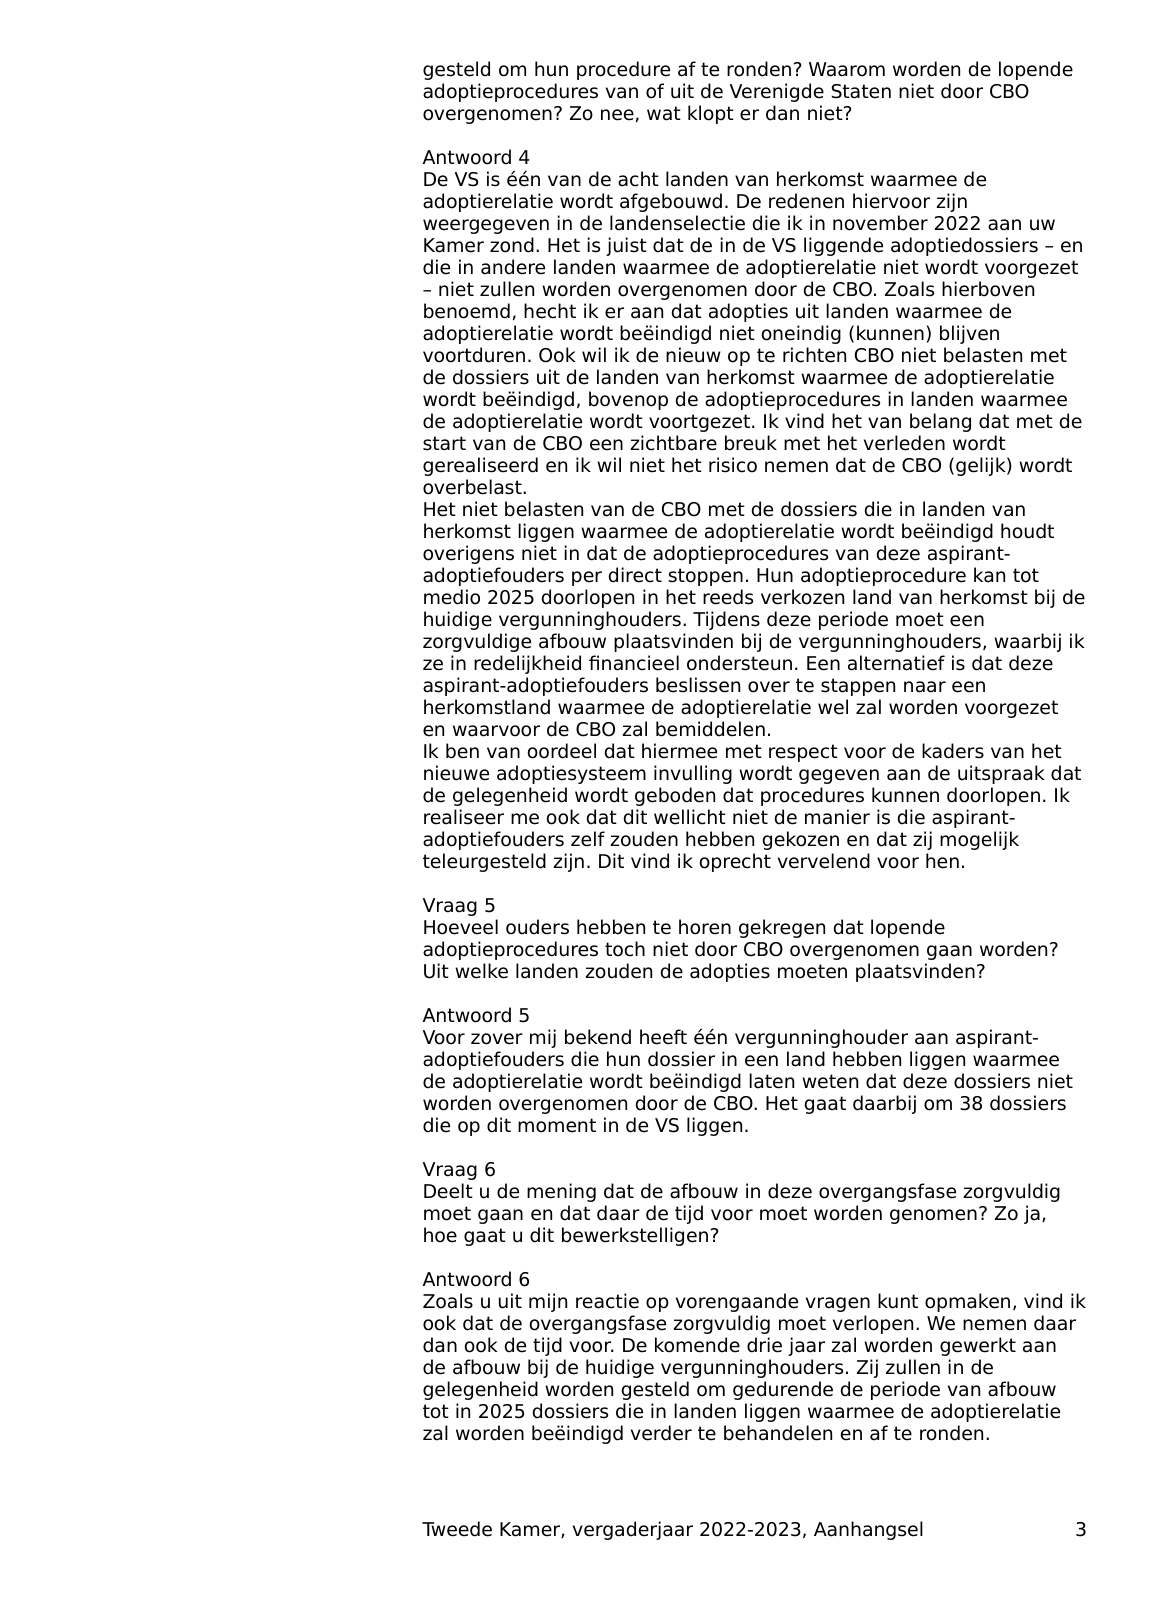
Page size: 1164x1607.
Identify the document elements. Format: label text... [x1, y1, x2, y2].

text Zoals u uit mijn reactie op vorengaande vragen kunt opmaken, vind ik ook dat de overgangsfase zorgvuldig moet verlopen. We nemen daar dan ook de tijd voor. De komende drie jaar zal worden gewerkt aan de afbouw bij de huidige vergunninghouders. Zij zullen in de gelegenheid worden gesteld om gedurende de periode van afbouw tot in 2025 dossiers die in landen liggen waarmee de adoptierelatie zal worden beëindigd verder te behandelen en af te ronden. [422, 1291, 1087, 1445]
text De VS is één van de acht landen van herkomst waarmee de adoptierelatie wordt afgebouwd. De redenen hiervoor zijn weergegeven in de landenselectie die ik in november 2022 aan uw Kamer zond. Het is juist dat de in de VS liggende adoptiedossiers – en die in andere landen waarmee de adoptierelatie niet wordt voorgezet – niet zullen worden overgenomen door de CBO. Zoals hierboven benoemd, hecht ik er aan dat adopties uit landen waarmee de adoptierelatie wordt beëindigd niet oneindig (kunnen) blijven voortduren. Ook wil ik de nieuw op te richten CBO niet belasten met de dossiers uit de landen van herkomst waarmee de adoptierelatie wordt beëindigd, bovenop de adoptieprocedures in landen waarmee de adoptierelatie wordt voortgezet. Ik vind het van belang dat met de start van de CBO een zichtbare breuk met het verleden wordt gerealiseerd en ik wil niet het risico nemen dat de CBO (gelijk) wordt overbelast. [422, 169, 1087, 499]
text Antwoord 4 [422, 147, 1087, 169]
text gesteld om hun procedure af te ronden? Waarom worden de lopende adoptieprocedures van of uit de Verenigde Staten niet door CBO overgenomen? Zo nee, wat klopt er dan niet? [422, 59, 1087, 125]
text Antwoord 5 [422, 1005, 1087, 1027]
text Vraag 5 [422, 895, 1087, 917]
text Deelt u de mening dat de afbouw in deze overgangsfase zorgvuldig moet gaan en dat daar de tijd voor moet worden genomen? Zo ja, hoe gaat u dit bewerkstelligen? [422, 1181, 1087, 1247]
text Vraag 6 [422, 1159, 1087, 1181]
text Hoeveel ouders hebben te horen gekregen dat lopende adoptieprocedures toch niet door CBO overgenomen gaan worden? Uit welke landen zouden de adopties moeten plaatsvinden? [422, 917, 1087, 983]
text Ik ben van oordeel dat hiermee met respect voor de kaders van het nieuwe adoptiesysteem invulling wordt gegeven aan de uitspraak dat de gelegenheid wordt geboden dat procedures kunnen doorlopen. Ik realiseer me ook dat dit wellicht niet de manier is die aspirant-adoptiefouders zelf zouden hebben gekozen en dat zij mogelijk teleurgesteld zijn. Dit vind ik oprecht vervelend voor hen. [422, 741, 1087, 872]
text Het niet belasten van de CBO met de dossiers die in landen van herkomst liggen waarmee de adoptierelatie wordt beëindigd houdt overigens niet in dat de adoptieprocedures van deze aspirant-adoptiefouders per direct stoppen. Hun adoptieprocedure kan tot medio 2025 doorlopen in het reeds verkozen land van herkomst bij de huidige vergunninghouders. Tijdens deze periode moet een zorgvuldige afbouw plaatsvinden bij de vergunninghouders, waarbij ik ze in redelijkheid financieel ondersteun. Een alternatief is dat deze aspirant-adoptiefouders beslissen over te stappen naar een herkomstland waarmee de adoptierelatie wel zal worden voorgezet en waarvoor de CBO zal bemiddelen. [422, 499, 1087, 741]
text Antwoord 6 [422, 1269, 1087, 1291]
text Voor zover mij bekend heeft één vergunninghouder aan aspirant-adoptiefouders die hun dossier in een land hebben liggen waarmee de adoptierelatie wordt beëindigd laten weten dat deze dossiers niet worden overgenomen door de CBO. Het gaat daarbij om 38 dossiers die op dit moment in de VS liggen. [422, 1027, 1087, 1137]
